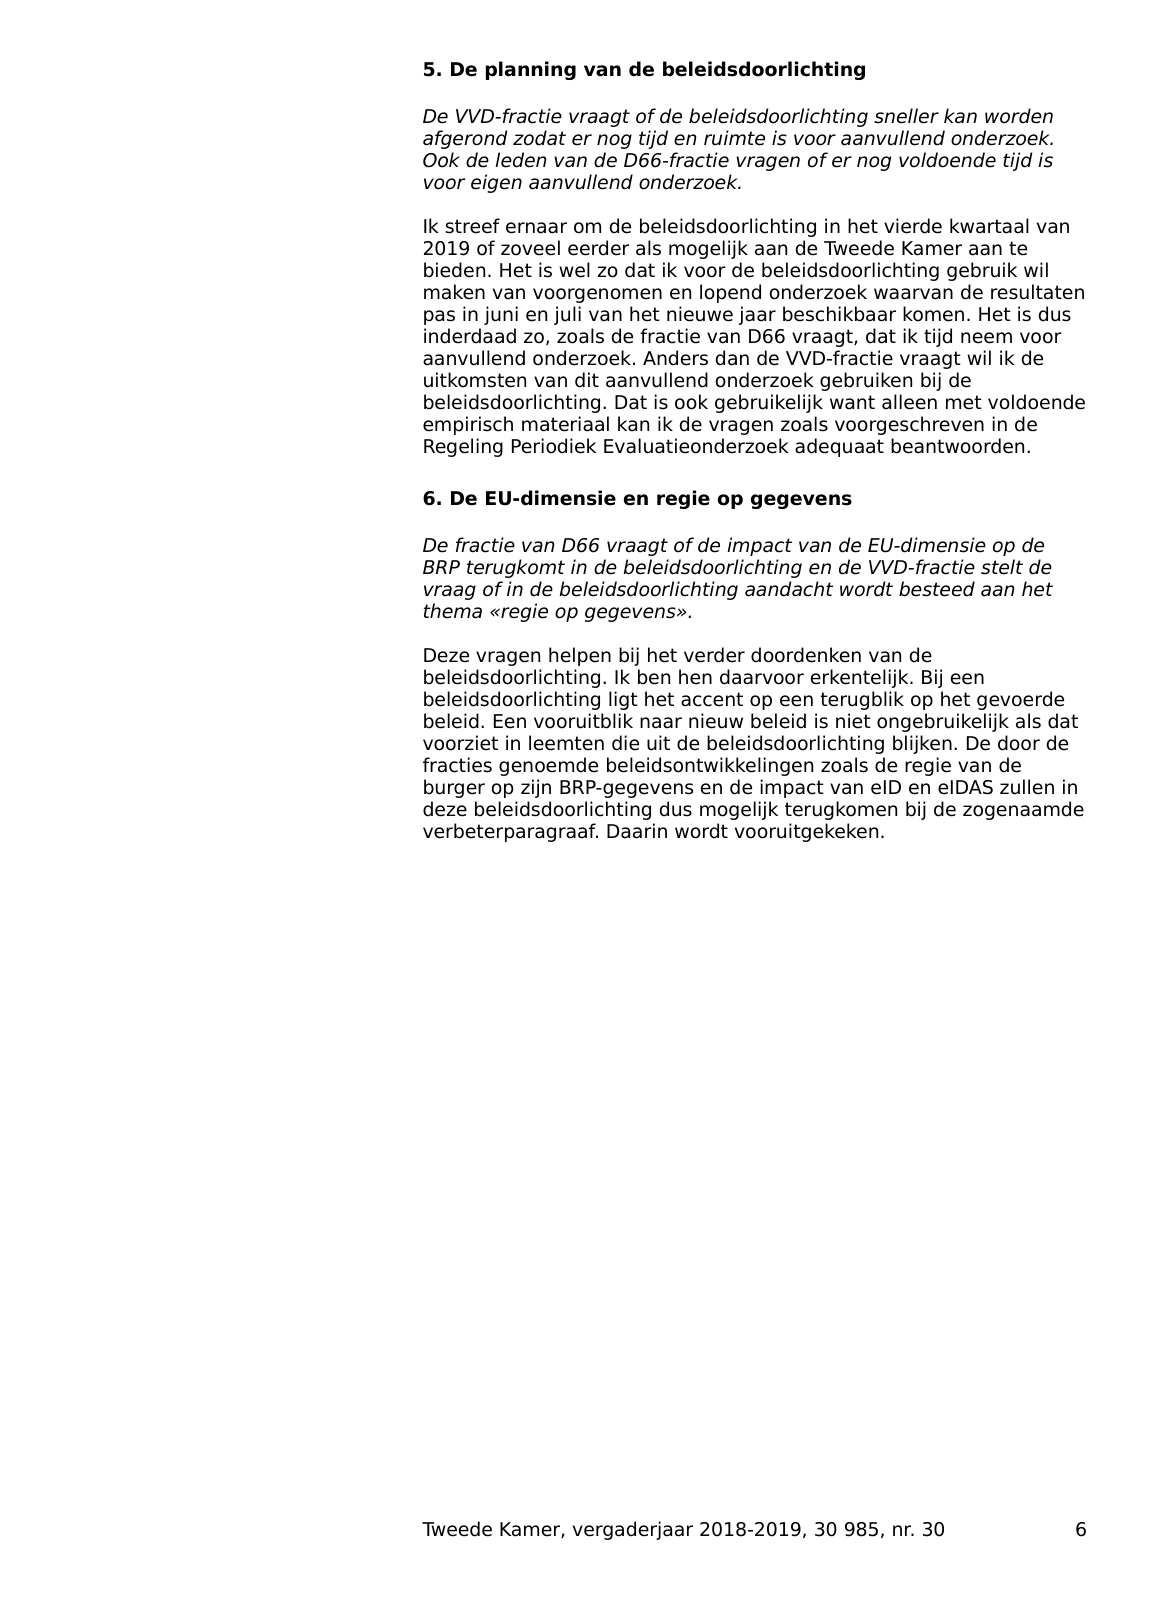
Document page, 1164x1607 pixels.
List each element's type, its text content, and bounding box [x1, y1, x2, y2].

subtitle 5. De planning van de beleidsdoorlichting [422, 59, 1087, 81]
text De VVD-fractie vraagt of de beleidsdoorlichting sneller kan worden afgerond zodat er nog tijd en ruimte is voor aanvullend onderzoek. Ook de leden van de D66-fractie vragen of er nog voldoende tijd is voor eigen aanvullend onderzoek. [422, 106, 1087, 194]
text De fractie van D66 vraagt of de impact van de EU-dimensie op de BRP terugkomt in de beleidsdoorlichting en de VVD-fractie stelt de vraag of in de beleidsdoorlichting aandacht wordt besteed aan het thema «regie op gegevens». [422, 535, 1087, 623]
text Ik streef ernaar om de beleidsdoorlichting in het vierde kwartaal van 2019 of zoveel eerder als mogelijk aan de Tweede Kamer aan te bieden. Het is wel zo dat ik voor de beleidsdoorlichting gebruik wil maken van voorgenomen en lopend onderzoek waarvan de resultaten pas in juni en juli van het nieuwe jaar beschikbaar komen. Het is dus inderdaad zo, zoals de fractie van D66 vraagt, dat ik tijd neem voor aanvullend onderzoek. Anders dan de VVD-fractie vraagt wil ik de uitkomsten van dit aanvullend onderzoek gebruiken bij de beleidsdoorlichting. Dat is ook gebruikelijk want alleen met voldoende empirisch materiaal kan ik de vragen zoals voorgeschreven in de Regeling Periodiek Evaluatieonderzoek adequaat beantwoorden. [422, 216, 1087, 458]
subtitle 6. De EU-dimensie en regie op gegevens [422, 488, 1087, 510]
text Deze vragen helpen bij het verder doordenken van de beleidsdoorlichting. Ik ben hen daarvoor erkentelijk. Bij een beleidsdoorlichting ligt het accent op een terugblik op het gevoerde beleid. Een vooruitblik naar nieuw beleid is niet ongebruikelijk als dat voorziet in leemten die uit de beleidsdoorlichting blijken. De door de fracties genoemde beleidsontwikkelingen zoals de regie van de burger op zijn BRP-gegevens en de impact van eID en eIDAS zullen in deze beleidsdoorlichting dus mogelijk terugkomen bij de zogenaamde verbeterparagraaf. Daarin wordt vooruitgekeken. [422, 645, 1087, 843]
